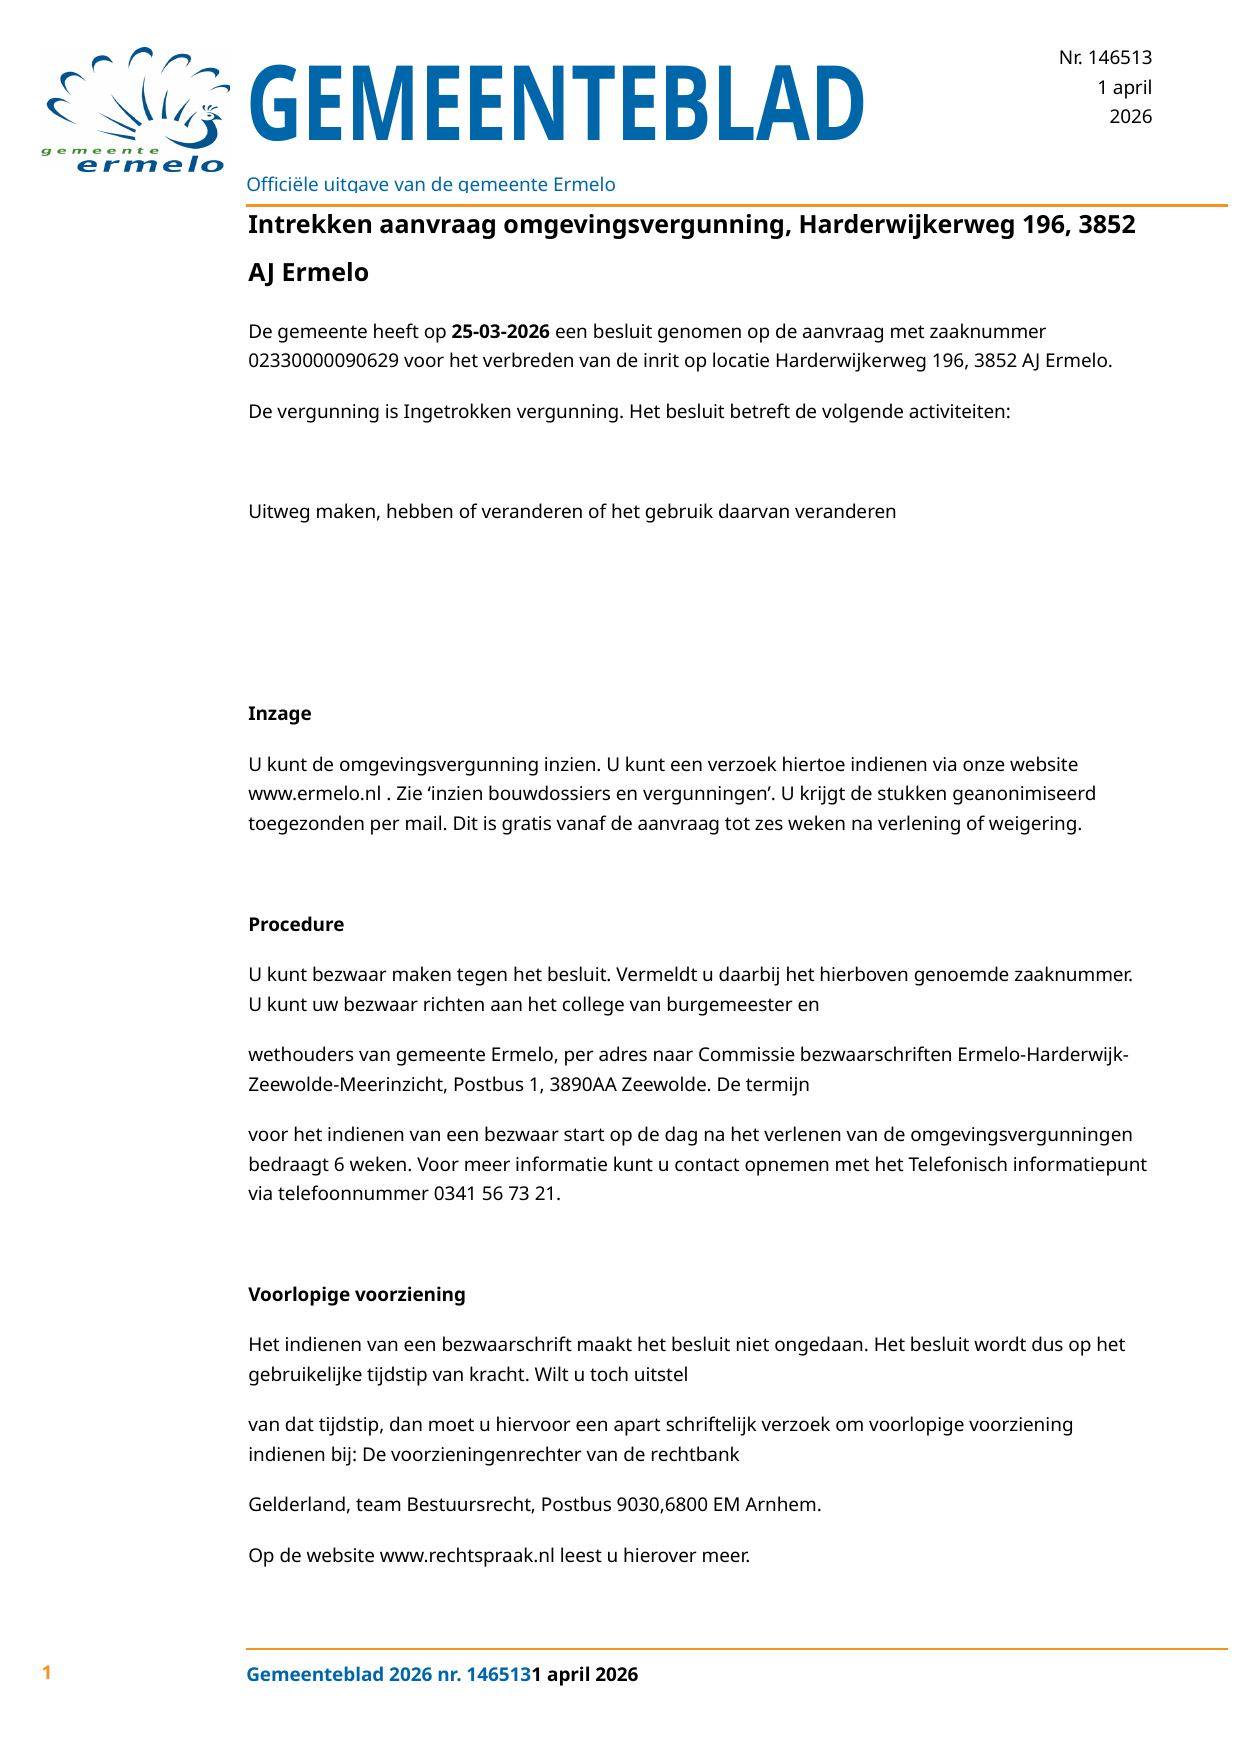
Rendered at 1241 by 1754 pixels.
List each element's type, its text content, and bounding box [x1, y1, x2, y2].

text Uitweg maken, hebben of veranderen of het gebruik daarvan veranderen [248, 499, 1152, 524]
text Gelderland, team Bestuursrecht, Postbus 9030,6800 EM Arnhem. [248, 1492, 1152, 1517]
text Op de website www.rechtspraak.nl leest u hierover meer. [248, 1542, 1152, 1568]
text U kunt de omgevingsvergunning inzien. U kunt een verzoek hiertoe indienen via onze website www.ermelo.nl . Zie ‘inzien bouwdossiers en vergunningen’. U krijgt de stukken geanonimiseerd toegezonden per mail. Dit is gratis vanaf de aanvraag tot zes weken na verlening of weigering. [248, 751, 1152, 836]
text Voorlopige voorziening [248, 1281, 1152, 1307]
picture [41, 47, 231, 172]
text wethouders van gemeente Ermelo, per adres naar Commissie bezwaarschriften Ermelo-Harderwijk-Zeewolde-Meerinzicht, Postbus 1, 3890AA Zeewolde. De termijn [248, 1041, 1152, 1097]
text Intrekken aanvraag omgevingsvergunning, Harderwijkerweg 196, 3852 AJ Ermelo [248, 207, 1152, 288]
text U kunt bezwaar maken tegen het besluit. Vermeldt u daarbij het hierboven genoemde zaaknummer. U kunt uw bezwaar richten aan het college van burgemeester en [248, 961, 1152, 1017]
text van dat tijdstip, dan moet u hiervoor een apart schriftelijk verzoek om voorlopige voorziening indienen bij: De voorzieningenrechter van de rechtbank [248, 1412, 1152, 1467]
text voor het indienen van een bezwaar start op de dag na het verlenen van de omgevingsvergunningen bedraagt 6 weken. Voor meer informatie kunt u contact opnemen met het Telefonisch informatiepunt via telefoonnummer 0341 56 73 21. [248, 1121, 1152, 1206]
text Het indienen van een bezwaarschrift maakt het besluit niet ongedaan. Het besluit wordt dus op het gebruikelijke tijdstip van kracht. Wilt u toch uitstel [248, 1332, 1152, 1387]
text Procedure [248, 911, 1152, 937]
text De gemeente heeft op 25-03-2026 een besluit genomen op de aanvraag met zaaknummer 02330000090629 voor het verbreden van de inrit op locatie Harderwijkerweg 196, 3852 AJ Ermelo. [248, 318, 1152, 373]
text Inzage [248, 700, 1152, 726]
text De vergunning is Ingetrokken vergunning. Het besluit betreft de volgende activiteiten: [248, 398, 1152, 424]
